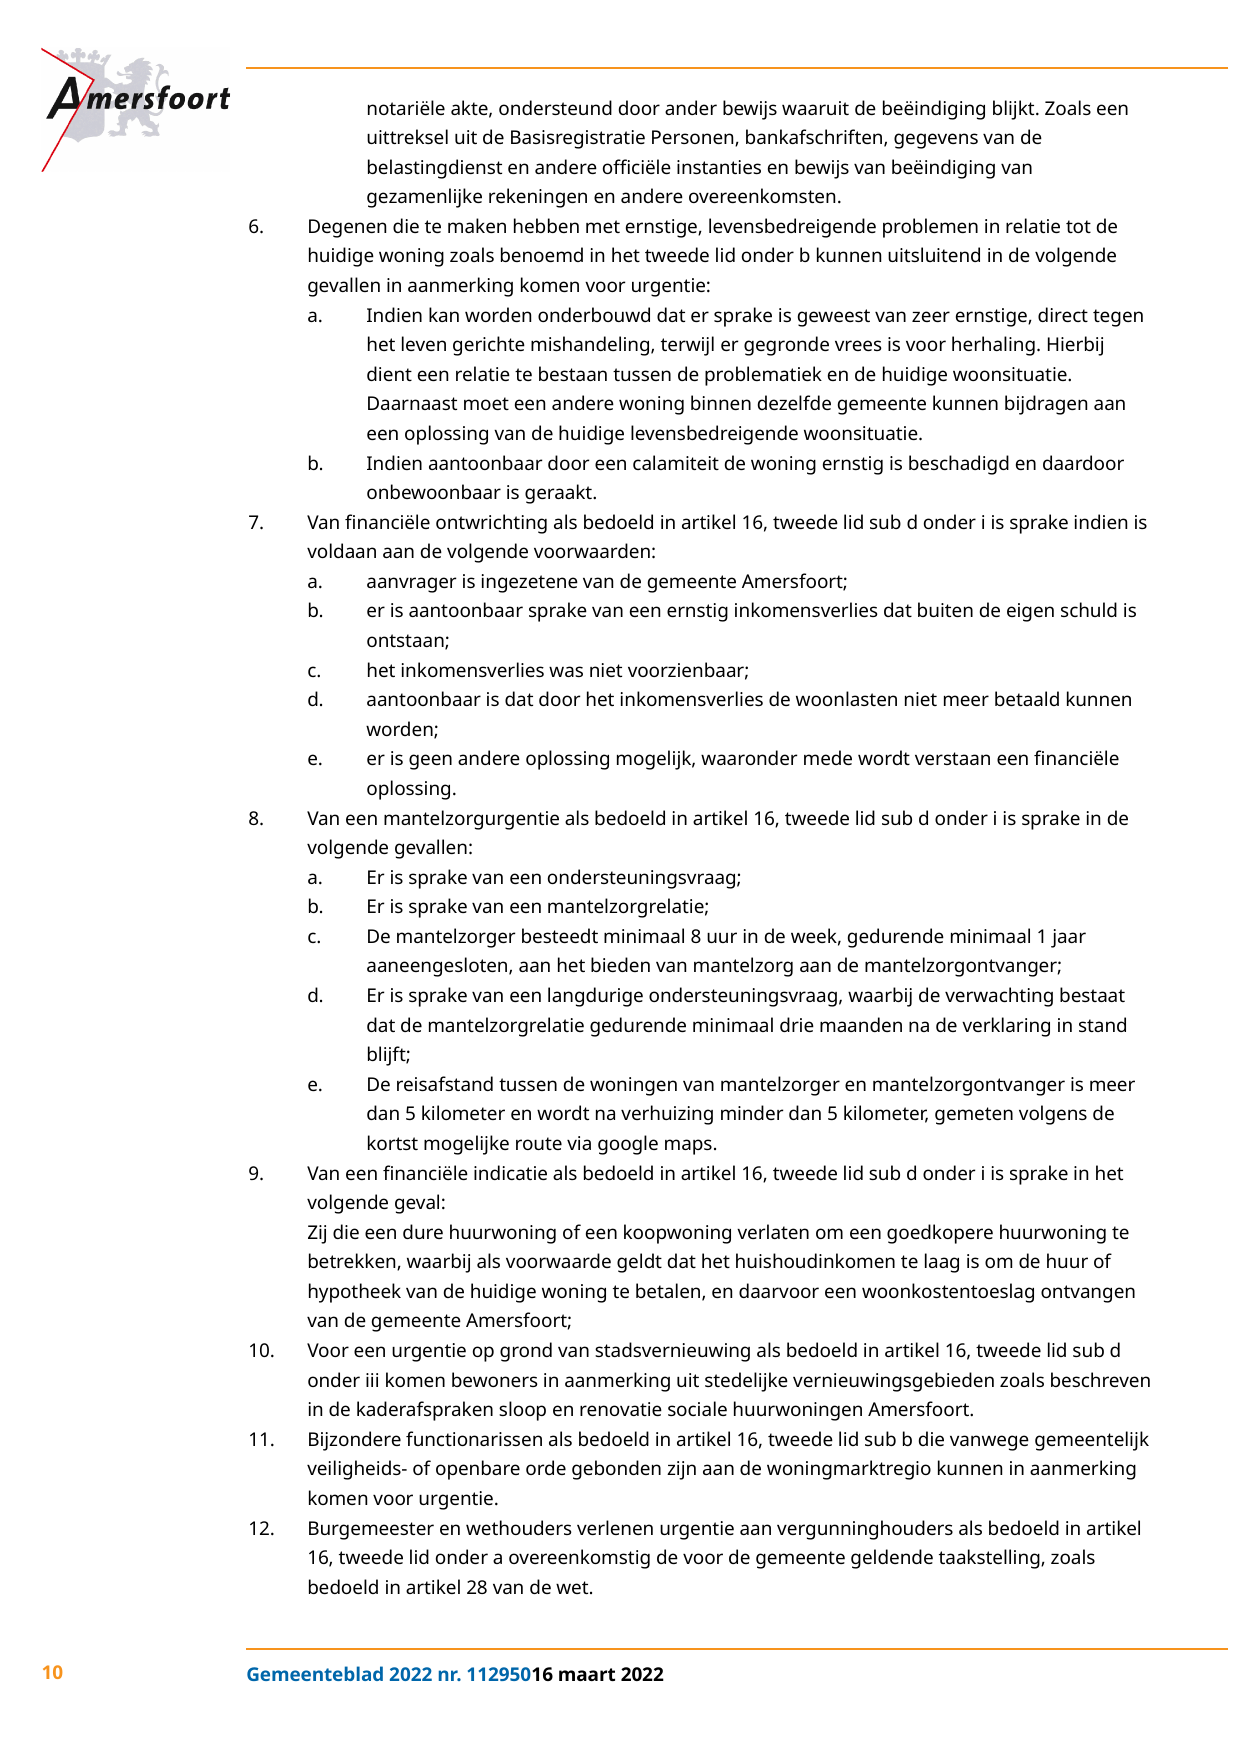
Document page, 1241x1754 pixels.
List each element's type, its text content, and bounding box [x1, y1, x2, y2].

list Er is sprake van een ondersteuningsvraag; [307, 864, 1152, 890]
list er is geen andere oplossing mogelijk, waaronder mede wordt verstaan een financiële oplossing. [307, 746, 1152, 801]
list Indien kan worden onderbouwd dat er sprake is geweest van zeer ernstige, direct tegen het leven gerichte mishandeling, terwijl er gegronde vrees is voor herhaling. Hierbij dient een relatie te bestaan tussen de problematiek en de huidige woonsituatie. Daarnaast moet een andere woning binnen dezelfde gemeente kunnen bijdragen aan een oplossing van de huidige levensbedreigende woonsituatie. [307, 302, 1152, 446]
list Bijzondere functionarissen als bedoeld in artikel 16, tweede lid sub b die vanwege gemeentelijk veiligheids- of openbare orde gebonden zijn aan de woningmarktregio kunnen in aanmerking komen voor urgentie. [248, 1426, 1152, 1511]
picture [41, 47, 231, 172]
list De reisafstand tussen de woningen van mantelzorger en mantelzorgontvanger is meer dan 5 kilometer en wordt na verhuizing minder dan 5 kilometer, gemeten volgens de kortst mogelijke route via google maps. [307, 1071, 1152, 1156]
list Zij die een dure huurwoning of een koopwoning verlaten om een goedkopere huurwoning te betrekken, waarbij als voorwaarde geldt dat het huishoudinkomen te laag is om de huur of hypotheek van de huidige woning te betalen, en daarvoor een woonkostentoeslag ontvangen van de gemeente Amersfoort; [248, 1219, 1152, 1333]
list er is aantoonbaar sprake van een ernstig inkomensverlies dat buiten de eigen schuld is ontstaan; [307, 598, 1152, 653]
list De mantelzorger besteedt minimaal 8 uur in de week, gedurende minimaal 1 jaar aaneengesloten, aan het bieden van mantelzorg aan de mantelzorgontvanger; [307, 923, 1152, 978]
list Voor een urgentie op grond van stadsvernieuwing als bedoeld in artikel 16, tweede lid sub d onder iii komen bewoners in aanmerking uit stedelijke vernieuwingsgebieden zoals beschreven in de kaderafspraken sloop en renovatie sociale huurwoningen Amersfoort. [248, 1337, 1152, 1422]
list Van een financiële indicatie als bedoeld in artikel 16, tweede lid sub d onder i is sprake in het volgende geval: [248, 1160, 1152, 1215]
list notariële akte, ondersteund door ander bewijs waaruit de beëindiging blijkt. Zoals een uittreksel uit de Basisregistratie Personen, bankafschriften, gegevens van de belastingdienst en andere officiële instanties en bewijs van beëindiging van gezamenlijke rekeningen en andere overeenkomsten. [307, 95, 1152, 209]
list Er is sprake van een langdurige ondersteuningsvraag, waarbij de verwachting bestaat dat de mantelzorgrelatie gedurende minimaal drie maanden na de verklaring in stand blijft; [307, 982, 1152, 1067]
list aantoonbaar is dat door het inkomensverlies de woonlasten niet meer betaald kunnen worden; [307, 686, 1152, 742]
list Indien aantoonbaar door een calamiteit de woning ernstig is beschadigd en daardoor onbewoonbaar is geraakt. [307, 450, 1152, 505]
list Er is sprake van een mantelzorgrelatie; [307, 893, 1152, 919]
list Van financiële ontwrichting als bedoeld in artikel 16, tweede lid sub d onder i is sprake indien is voldaan aan de volgende voorwaarden: [248, 509, 1152, 564]
list Degenen die te maken hebben met ernstige, levensbedreigende problemen in relatie tot de huidige woning zoals benoemd in het tweede lid onder b kunnen uitsluitend in de volgende gevallen in aanmerking komen voor urgentie: [248, 213, 1152, 298]
list aanvrager is ingezetene van de gemeente Amersfoort; [307, 568, 1152, 594]
list Burgemeester en wethouders verlenen urgentie aan vergunninghouders als bedoeld in artikel 16, tweede lid onder a overeenkomstig de voor de gemeente geldende taakstelling, zoals bedoeld in artikel 28 van de wet. [248, 1515, 1152, 1600]
list Van een mantelzorgurgentie als bedoeld in artikel 16, tweede lid sub d onder i is sprake in de volgende gevallen: [248, 805, 1152, 860]
list het inkomensverlies was niet voorzienbaar; [307, 657, 1152, 683]
